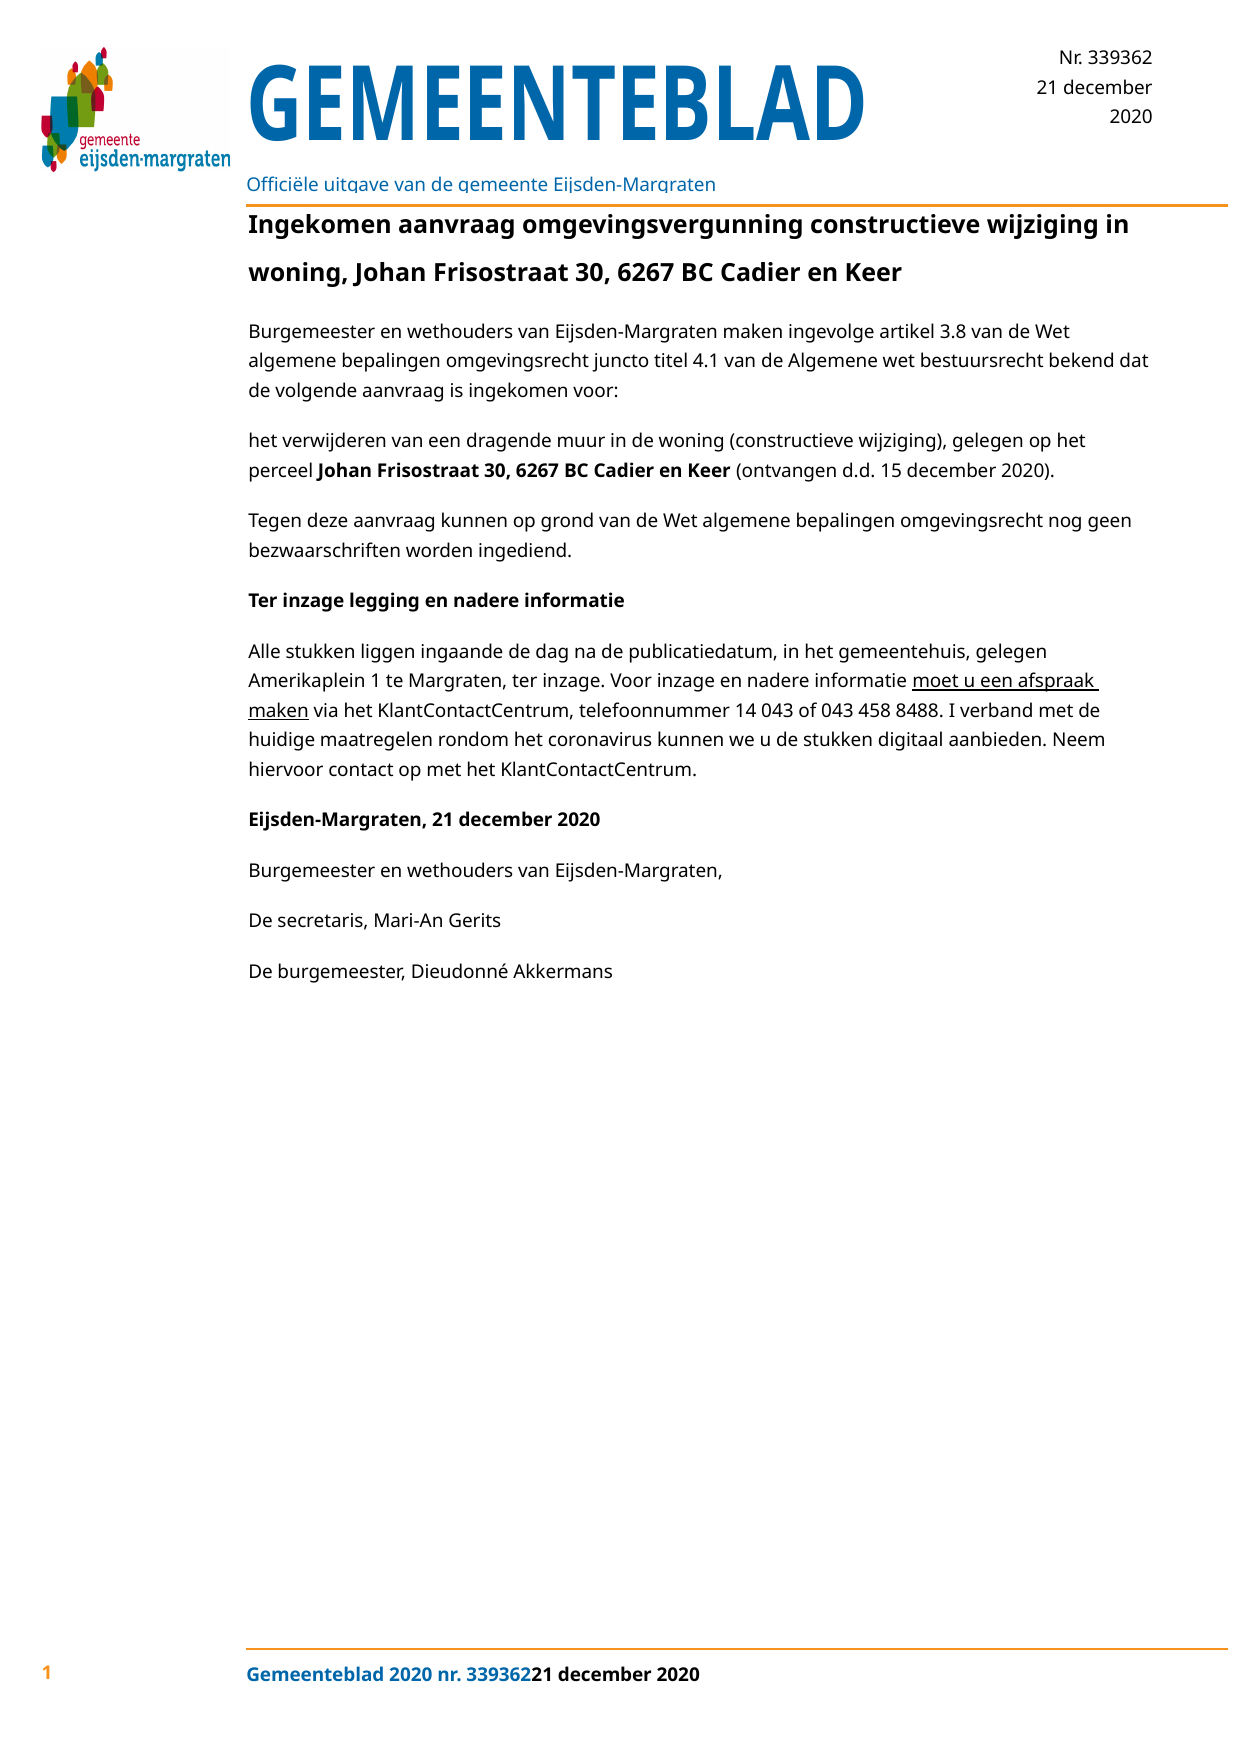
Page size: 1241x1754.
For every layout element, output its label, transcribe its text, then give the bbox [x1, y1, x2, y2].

text Ter inzage legging en nadere informatie [248, 587, 1152, 613]
text Burgemeester en wethouders van Eijsden-Margraten, [248, 857, 1152, 883]
text Eijsden-Margraten, 21 december 2020 [248, 807, 1152, 832]
text Tegen deze aanvraag kunnen op grond van de Wet algemene bepalingen omgevingsrecht nog geen bezwaarschriften worden ingediend. [248, 507, 1152, 563]
picture [41, 47, 231, 172]
text Alle stukken liggen ingaande de dag na de publicatiedatum, in het gemeentehuis, gelegen Amerikaplein 1 te Margraten, ter inzage. Voor inzage en nadere informatie moet u een afspraak maken via het KlantContactCentrum, telefoonnummer 14 043 of 043 458 8488. I verband met de huidige maatregelen rondom het coronavirus kunnen we u de stukken digitaal aanbieden. Neem hiervoor contact op met het KlantContactCentrum. [248, 638, 1152, 782]
text De secretaris, Mari-An Gerits [248, 907, 1152, 933]
text De burgemeester, Dieudonné Akkermans [248, 958, 1152, 984]
text het verwijderen van een dragende muur in de woning (constructieve wijziging), gelegen op het perceel Johan Frisostraat 30, 6267 BC Cadier en Keer (ontvangen d.d. 15 december 2020). [248, 427, 1152, 483]
text Ingekomen aanvraag omgevingsvergunning constructieve wijziging in woning, Johan Frisostraat 30, 6267 BC Cadier en Keer [248, 207, 1152, 288]
text Burgemeester en wethouders van Eijsden-Margraten maken ingevolge artikel 3.8 van de Wet algemene bepalingen omgevingsrecht juncto titel 4.1 van de Algemene wet bestuursrecht bekend dat de volgende aanvraag is ingekomen voor: [248, 318, 1152, 403]
